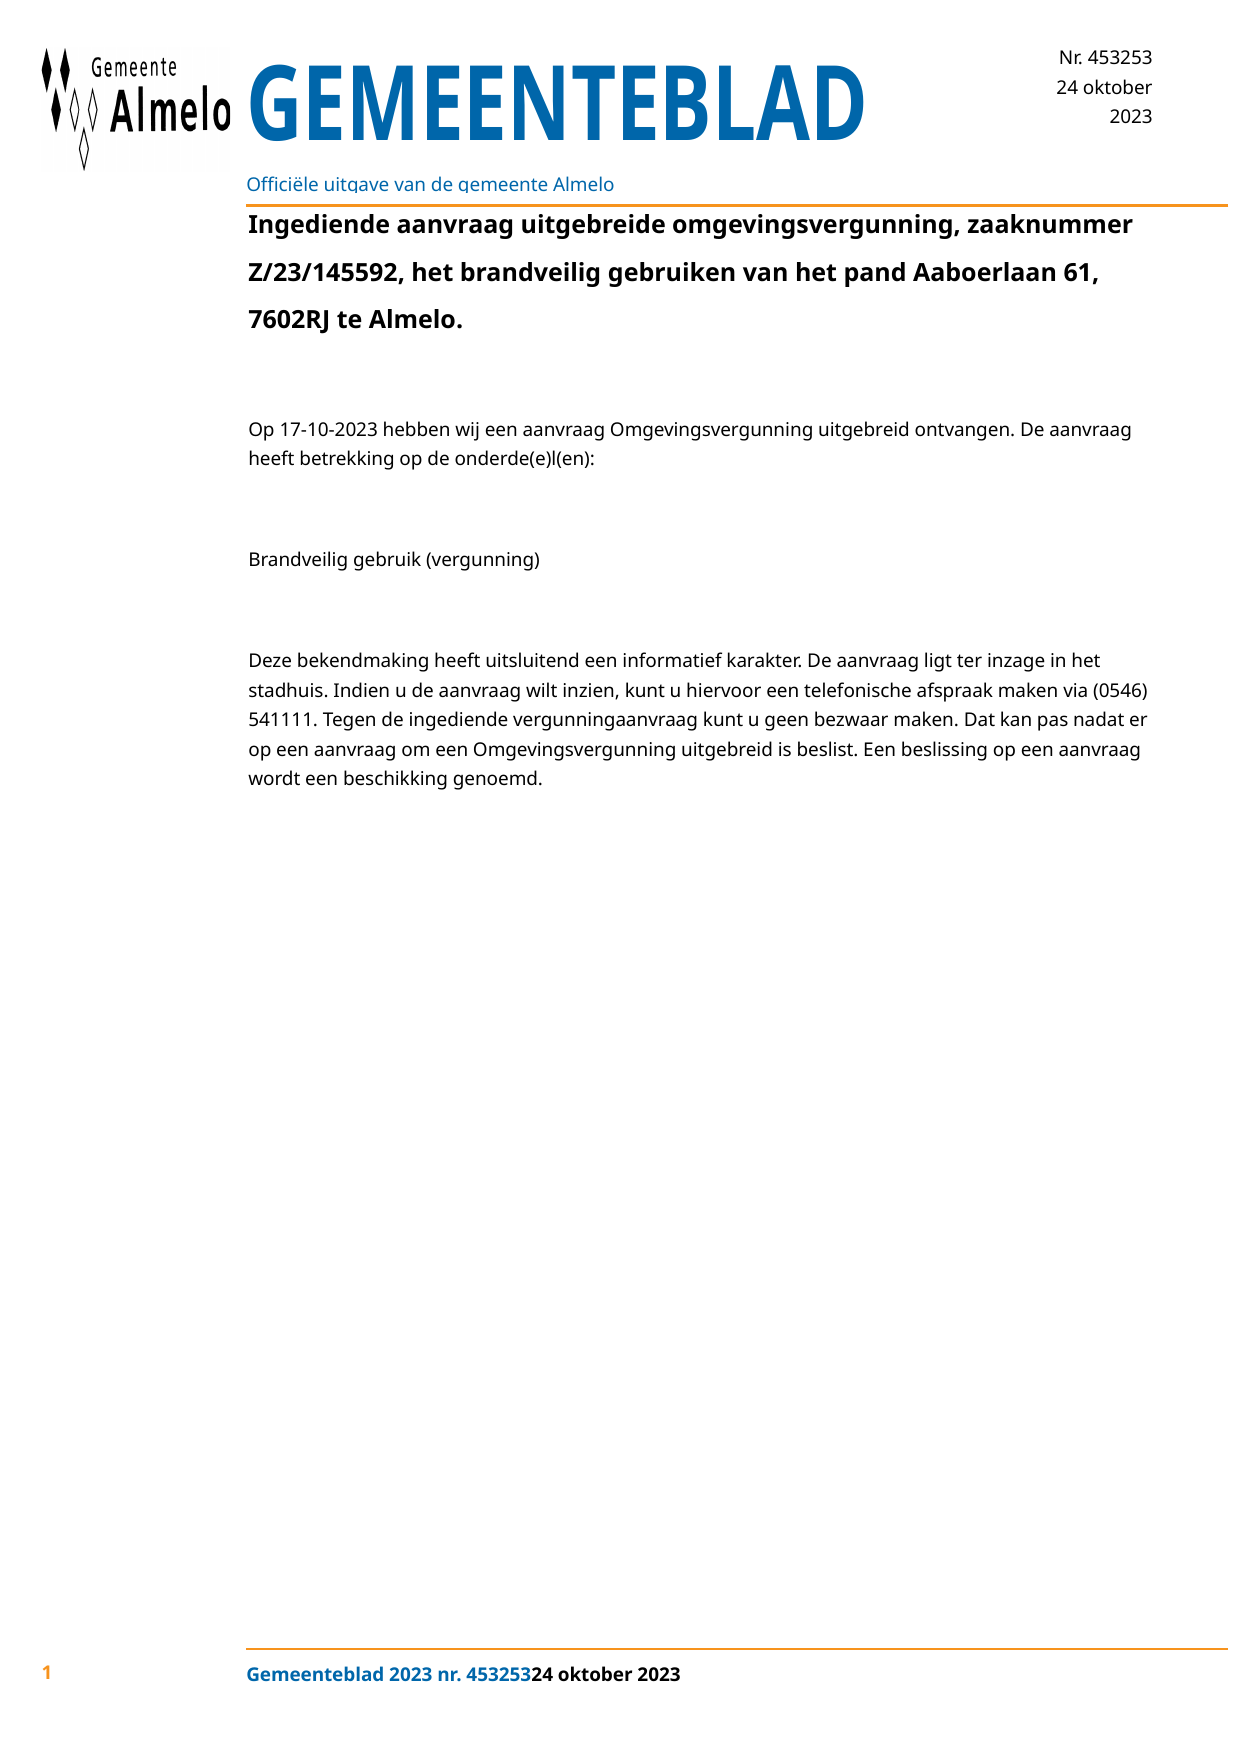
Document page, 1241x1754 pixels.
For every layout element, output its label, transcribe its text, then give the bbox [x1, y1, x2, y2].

text Ingediende aanvraag uitgebreide omgevingsvergunning, zaaknummer Z/23/145592, het brandveilig gebruiken van het pand Aaboerlaan 61, 7602RJ te Almelo. [248, 207, 1152, 336]
text Deze bekendmaking heeft uitsluitend een informatief karakter. De aanvraag ligt ter inzage in het stadhuis. Indien u de aanvraag wilt inzien, kunt u hiervoor een telefonische afspraak maken via (0546) 541111. Tegen de ingediende vergunningaanvraag kunt u geen bezwaar maken. Dat kan pas nadat er op een aanvraag om een Omgevingsvergunning uitgebreid is beslist. Een beslissing op een aanvraag wordt een beschikking genoemd. [248, 647, 1152, 791]
text Op 17-10-2023 hebben wij een aanvraag Omgevingsvergunning uitgebreid ontvangen. De aanvraag heeft betrekking op de onderde(e)l(en): [248, 416, 1152, 471]
picture [41, 47, 231, 172]
text Brandveilig gebruik (vergunning) [248, 546, 1152, 572]
